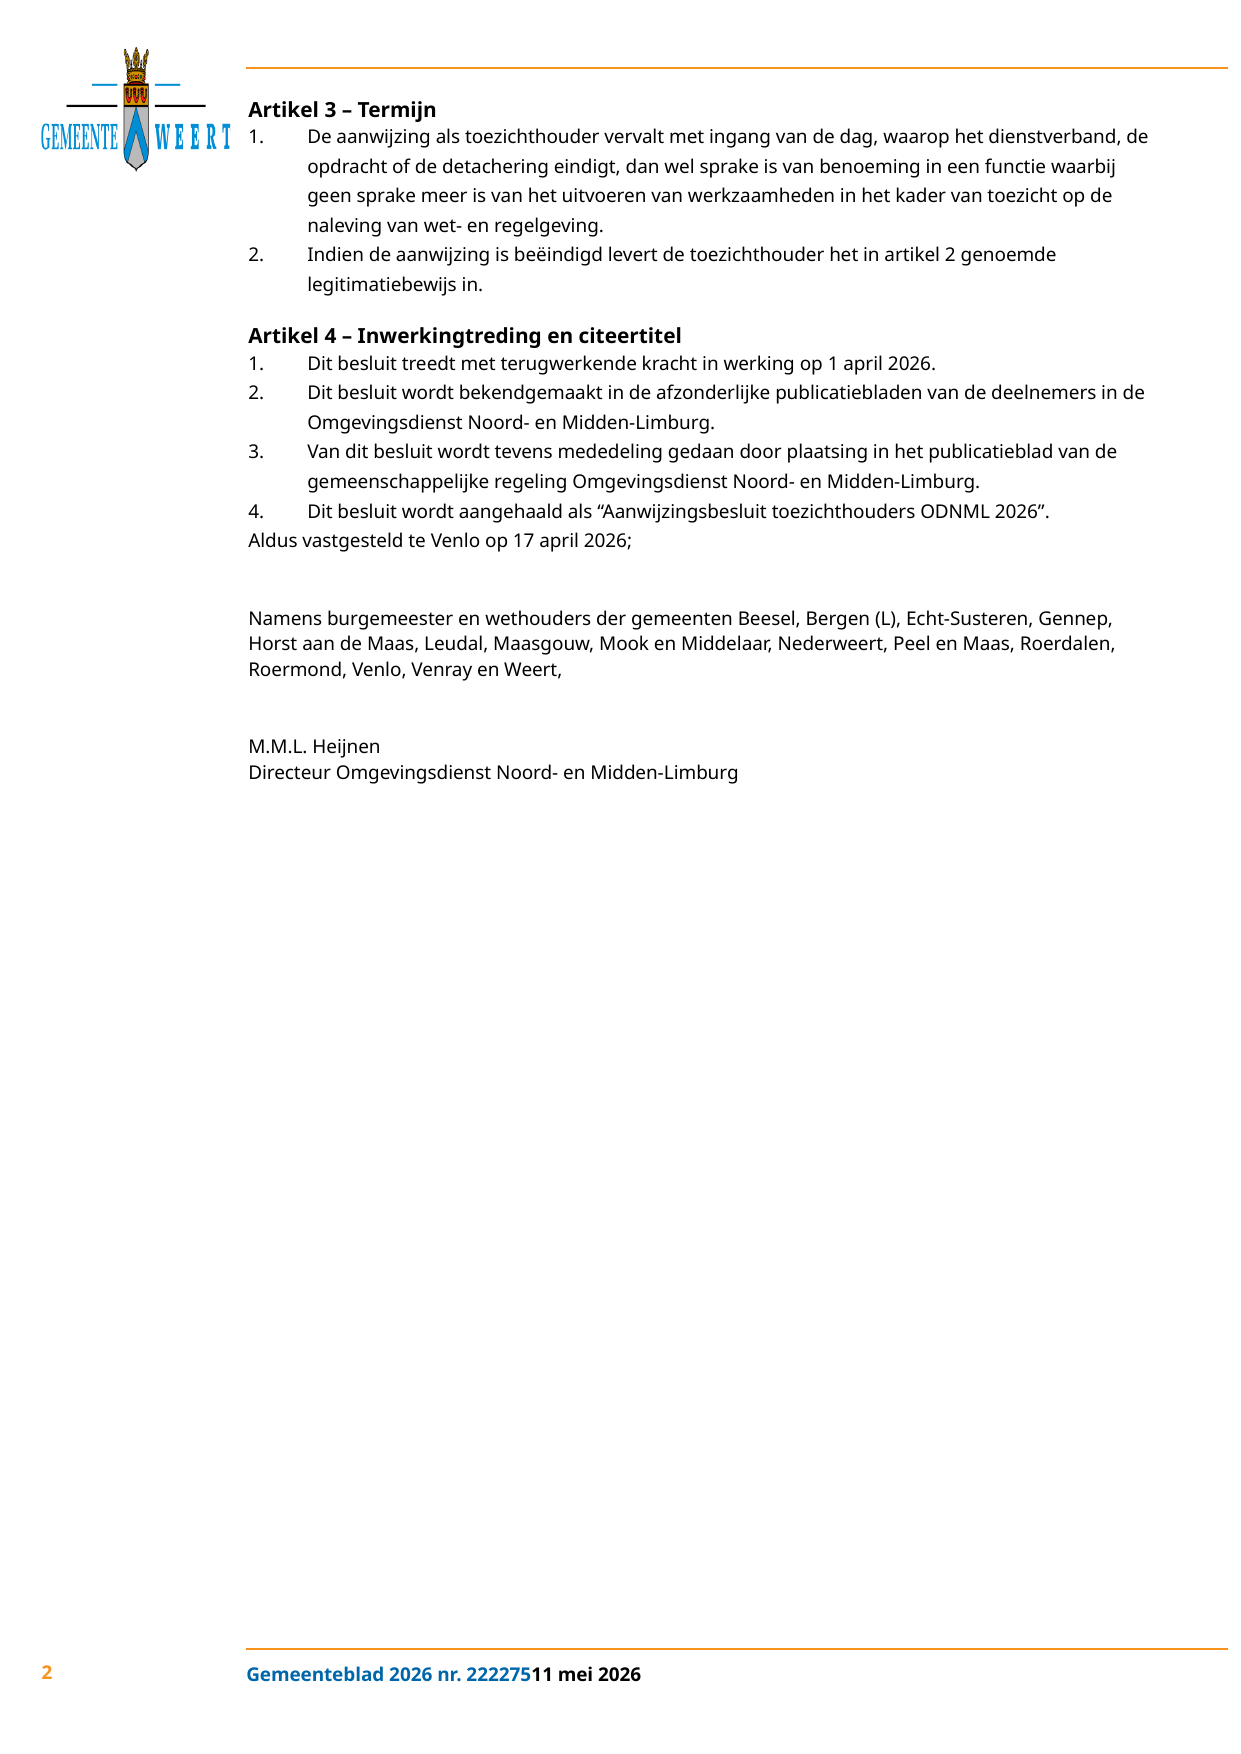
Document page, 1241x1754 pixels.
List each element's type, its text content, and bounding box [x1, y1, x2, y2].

list Indien de aanwijzing is beëindigd levert de toezichthouder het in artikel 2 genoemde legitimatiebewijs in. [248, 242, 1152, 297]
picture [41, 47, 231, 172]
text Directeur Omgevingsdienst Noord- en Midden-Limburg [248, 759, 1152, 785]
list Van dit besluit wordt tevens mededeling gedaan door plaatsing in het publicatieblad van de gemeenschappelijke regeling Omgevingsdienst Noord- en Midden-Limburg. [248, 439, 1152, 494]
text Artikel 4 – Inwerkingtreding en citeertitel [248, 322, 1152, 350]
list Dit besluit wordt bekendgemaakt in de afzonderlijke publicatiebladen van de deelnemers in de Omgevingsdienst Noord- en Midden-Limburg. [248, 379, 1152, 435]
text Artikel 3 – Termijn [248, 95, 1152, 123]
list De aanwijzing als toezichthouder vervalt met ingang van de dag, waarop het dienstverband, de opdracht of de detachering eindigt, dan wel sprake is van benoeming in een functie waarbij geen sprake meer is van het uitvoeren van werkzaamheden in het kader van toezicht op de naleving van wet- en regelgeving. [248, 123, 1152, 238]
list Dit besluit treedt met terugwerkende kracht in werking op 1 april 2026. [248, 350, 1152, 376]
list Dit besluit wordt aangehaald als “Aanwijzingsbesluit toezichthouders ODNML 2026”. [248, 498, 1152, 524]
text Namens burgemeester en wethouders der gemeenten Beesel, Bergen (L), Echt-Susteren, Gennep, Horst aan de Maas, Leudal, Maasgouw, Mook en Middelaar, Nederweert, Peel en Maas, Roerdalen, Roermond, Venlo, Venray en Weert, [248, 605, 1152, 682]
text Aldus vastgesteld te Venlo op 17 april 2026; [248, 527, 1152, 553]
text M.M.L. Heijnen [248, 733, 1152, 759]
